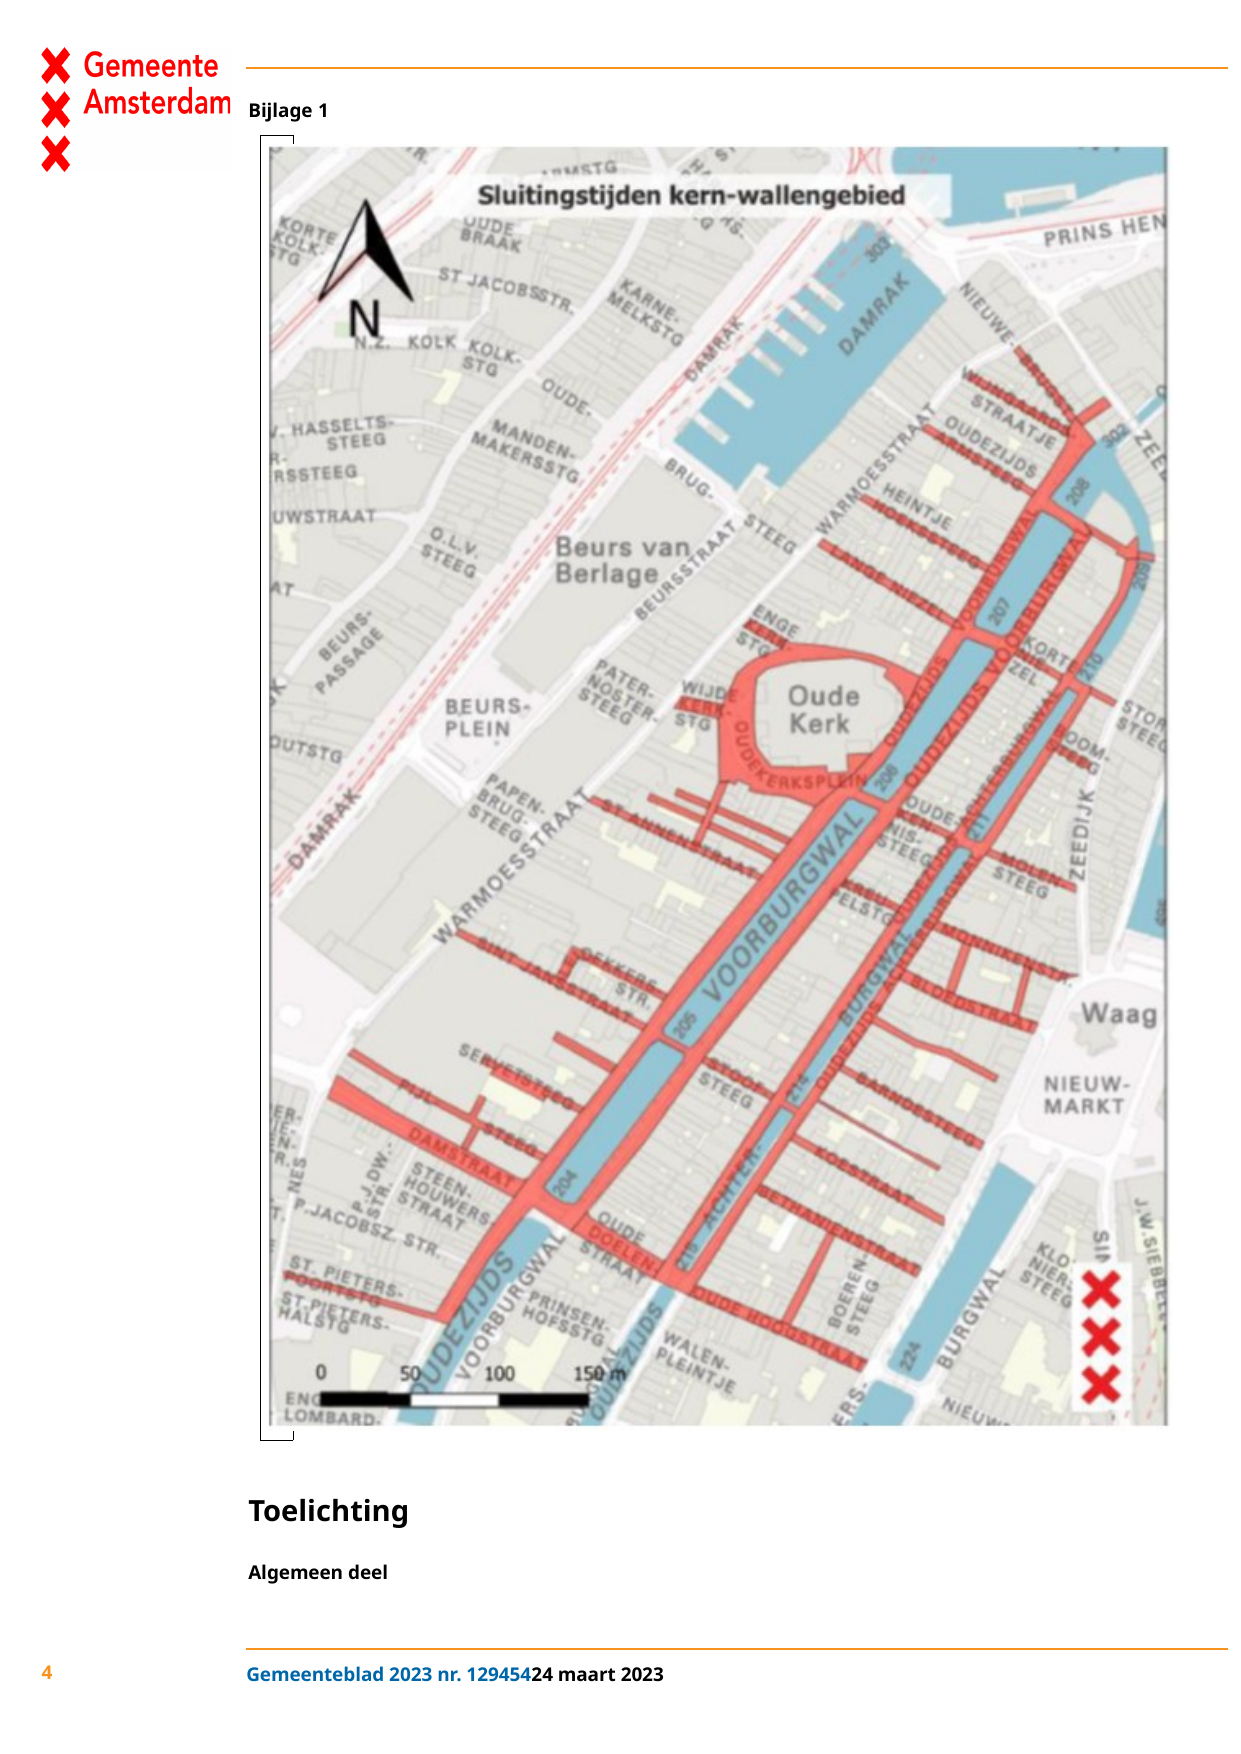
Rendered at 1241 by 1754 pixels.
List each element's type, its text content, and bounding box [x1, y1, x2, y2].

picture [268, 144, 1173, 1431]
text Algemeen deel [248, 1559, 1152, 1585]
text Toelichting [248, 1491, 1152, 1530]
text Bijlage 1 [248, 95, 1152, 123]
picture [41, 47, 231, 172]
